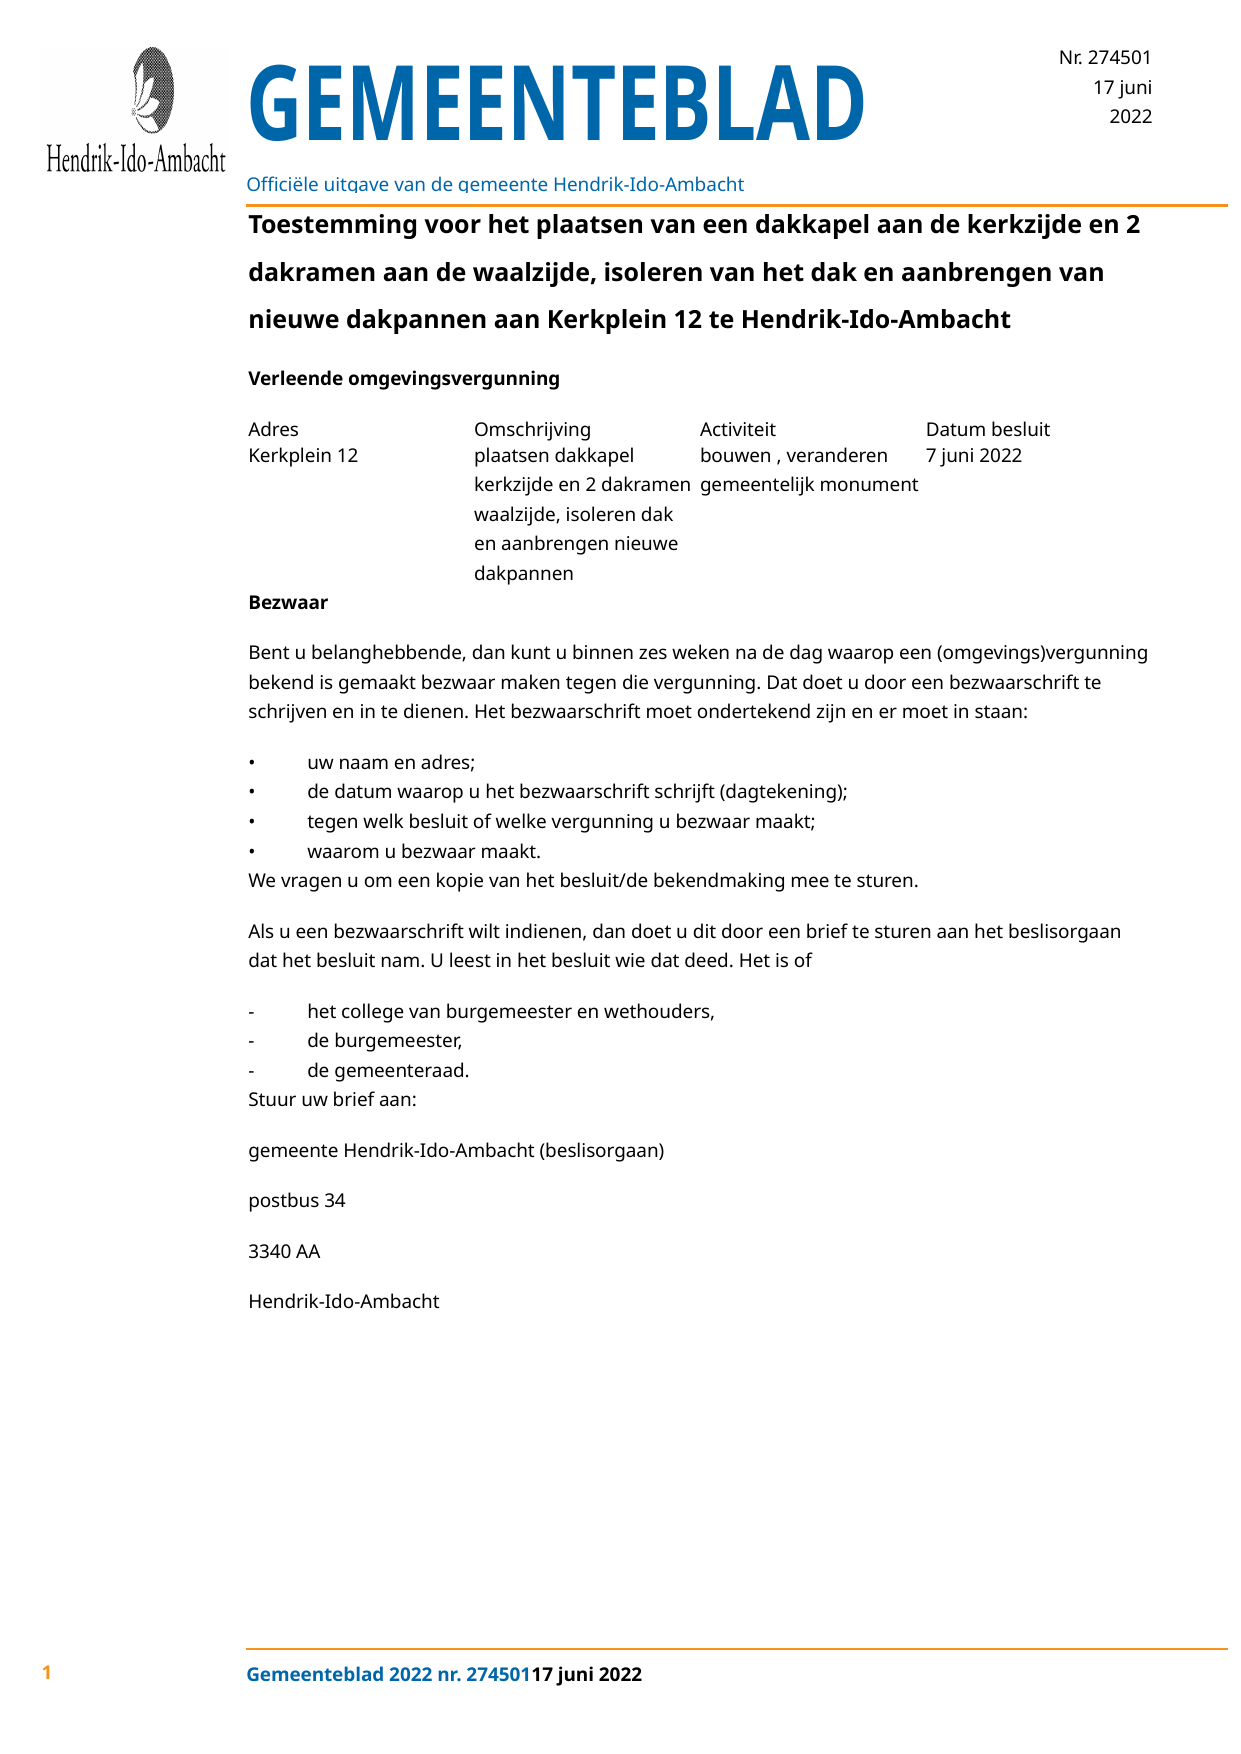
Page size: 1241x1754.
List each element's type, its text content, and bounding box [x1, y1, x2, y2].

text Bent u belanghebbende, dan kunt u binnen zes weken na de dag waarop een (omgevings)vergunning bekend is gemaakt bezwaar maken tegen die vergunning. Dat doet u door een bezwaarschrift te schrijven en in te dienen. Het bezwaarschrift moet ondertekend zijn en er moet in staan: [248, 639, 1152, 724]
list de datum waarop u het bezwaarschrift schrijft (dagtekening); [248, 779, 1152, 804]
text 3340 AA [248, 1238, 1152, 1263]
list tegen welk besluit of welke vergunning u bezwaar maakt; [248, 808, 1152, 834]
text Toestemming voor het plaatsen van een dakkapel aan de kerkzijde en 2 dakramen aan de waalzijde, isoleren van het dak en aanbrengen van nieuwe dakpannen aan Kerkplein 12 te Hendrik-Ido-Ambacht [248, 207, 1152, 336]
table_cell Kerkplein 12 [248, 442, 474, 586]
list de burgemeester, [248, 1027, 1152, 1053]
table_cell plaatsen dakkapel kerkzijde en 2 dakramen waalzijde, isoleren dak en aanbrengen nieuwe dakpannen [474, 442, 700, 586]
list waarom u bezwaar maakt. [248, 838, 1152, 863]
text Hendrik-Ido-Ambacht [248, 1288, 1152, 1314]
text Verleende omgevingsvergunning [248, 366, 1152, 391]
picture [41, 47, 231, 172]
text postbus 34 [248, 1187, 1152, 1213]
table_cell 7 juni 2022 [926, 442, 1152, 586]
list het college van burgemeester en wethouders, [248, 998, 1152, 1023]
table_header Activiteit [700, 416, 926, 442]
table_cell bouwen , veranderen gemeentelijk monument [700, 442, 926, 586]
table_header Omschrijving [474, 416, 700, 442]
text Als u een bezwaarschrift wilt indienen, dan doet u dit door een brief te sturen aan het beslisorgaan dat het besluit nam. U leest in het besluit wie dat deed. Het is of [248, 918, 1152, 973]
text Stuur uw brief aan: [248, 1087, 1152, 1112]
text gemeente Hendrik-Ido-Ambacht (beslisorgaan) [248, 1137, 1152, 1163]
list uw naam en adres; [248, 749, 1152, 775]
text We vragen u om een kopie van het besluit/de bekendmaking mee te sturen. [248, 867, 1152, 893]
table_header Datum besluit [926, 416, 1152, 442]
table_header Adres [248, 416, 474, 442]
text Bezwaar [248, 589, 1152, 615]
list de gemeenteraad. [248, 1057, 1152, 1083]
